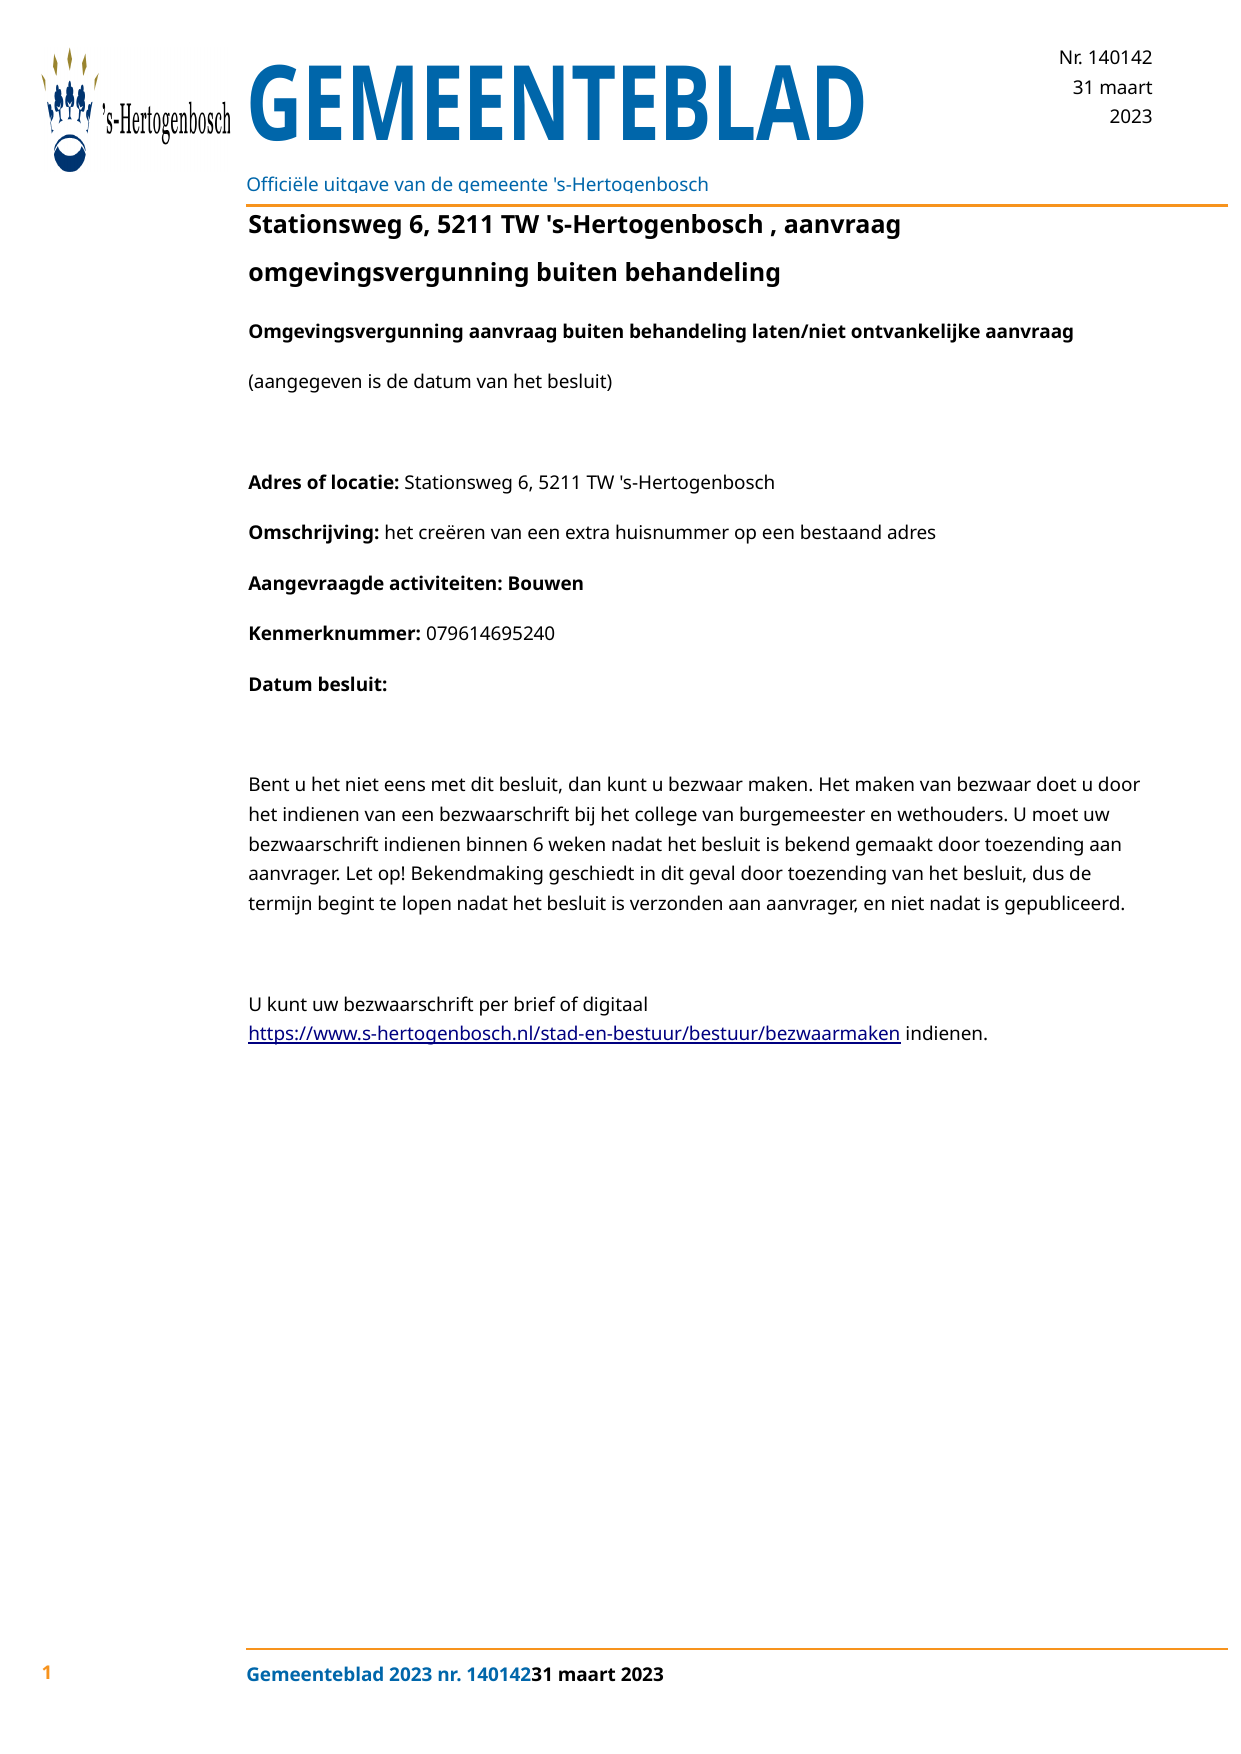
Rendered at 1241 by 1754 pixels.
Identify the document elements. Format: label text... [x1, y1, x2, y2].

text Stationsweg 6, 5211 TW 's-Hertogenbosch , aanvraag omgevingsvergunning buiten behandeling [248, 207, 1152, 288]
text Datum besluit: [248, 671, 1152, 697]
text U kunt uw bezwaarschrift per brief of digitaal https://www.s-hertogenbosch.nl/stad-en-bestuur/bestuur/bezwaarmaken indienen. [248, 991, 1152, 1046]
text Omschrijving: het creëren van een extra huisnummer op een bestaand adres [248, 519, 1152, 545]
text Bent u het niet eens met dit besluit, dan kunt u bezwaar maken. Het maken van bezwaar doet u door het indienen van een bezwaarschrift bij het college van burgemeester en wethouders. U moet uw bezwaarschrift indienen binnen 6 weken nadat het besluit is bekend gemaakt door toezending aan aanvrager. Let op! Bekendmaking geschiedt in dit geval door toezending van het besluit, dus de termijn begint te lopen nadat het besluit is verzonden aan aanvrager, en niet nadat is gepubliceerd. [248, 772, 1152, 916]
text Aangevraagde activiteiten: Bouwen [248, 570, 1152, 596]
text Kenmerknummer: 079614695240 [248, 620, 1152, 646]
text (aangegeven is de datum van het besluit) [248, 368, 1152, 394]
text Omgevingsvergunning aanvraag buiten behandeling laten/niet ontvankelijke aanvraag [248, 318, 1152, 344]
picture [41, 47, 231, 172]
text Adres of locatie: Stationsweg 6, 5211 TW 's-Hertogenbosch [248, 469, 1152, 495]
